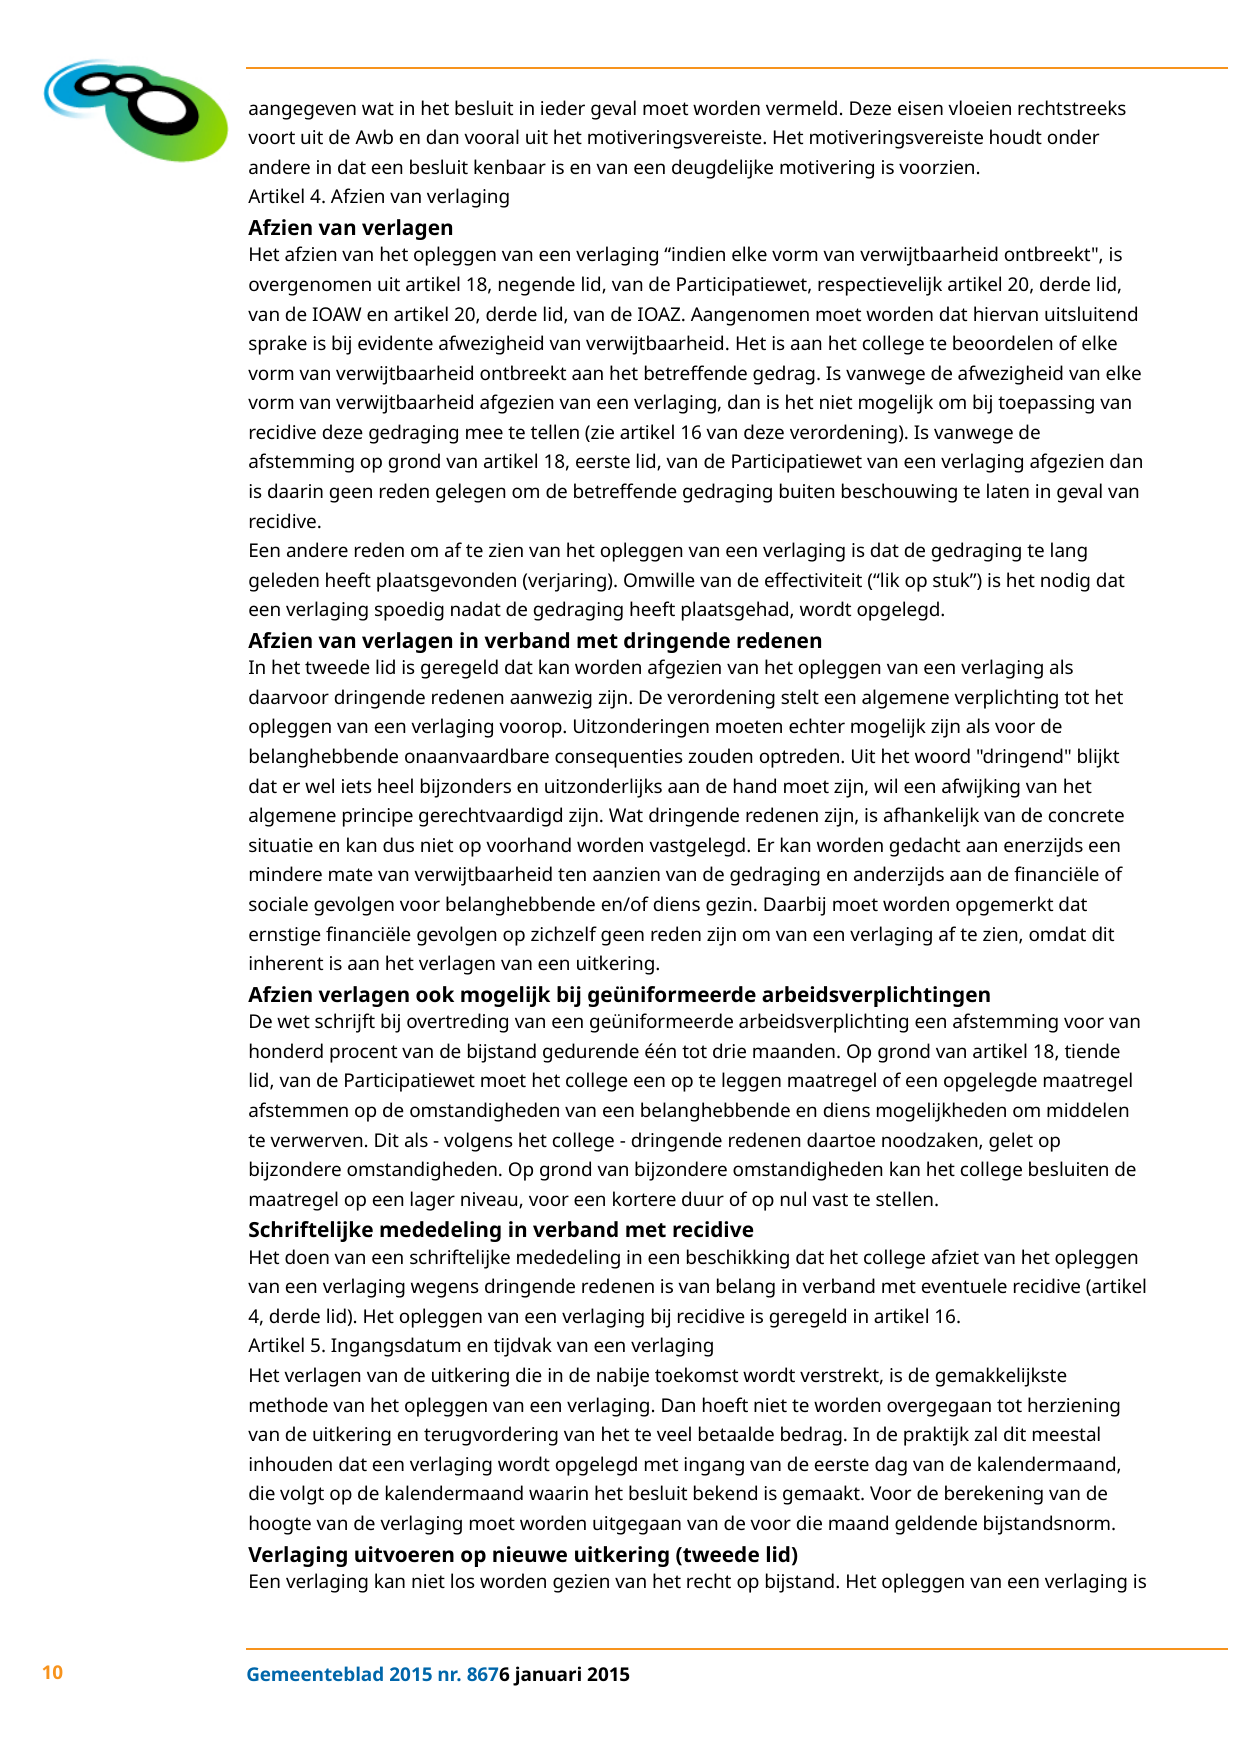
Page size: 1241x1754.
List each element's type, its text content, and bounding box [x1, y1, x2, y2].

text Het afzien van het opleggen van een verlaging “indien elke vorm van verwijtbaarheid ontbreekt", is overgenomen uit artikel 18, negende lid, van de Participatiewet, respectievelijk artikel 20, derde lid, van de IOAW en artikel 20, derde lid, van de IOAZ. Aangenomen moet worden dat hiervan uitsluitend sprake is bij evidente afwezigheid van verwijtbaarheid. Het is aan het college te beoordelen of elke vorm van verwijtbaarheid ontbreekt aan het betreffende gedrag. Is vanwege de afwezigheid van elke vorm van verwijtbaarheid afgezien van een verlaging, dan is het niet mogelijk om bij toepassing van recidive deze gedraging mee te tellen (zie artikel 16 van deze verordening). Is vanwege de afstemming op grond van artikel 18, eerste lid, van de Participatiewet van een verlaging afgezien dan is daarin geen reden gelegen om de betreffende gedraging buiten beschouwing te laten in geval van recidive. [248, 242, 1152, 533]
text Een verlaging kan niet los worden gezien van het recht op bijstand. Het opleggen van een verlaging is [248, 1568, 1152, 1594]
text Afzien van verlagen in verband met dringende redenen [248, 626, 1152, 654]
text Artikel 4. Afzien van verlaging [248, 183, 1152, 209]
text Artikel 5. Ingangsdatum en tijdvak van een verlaging [248, 1333, 1152, 1358]
text Het doen van een schriftelijke mededeling in een beschikking dat het college afziet van het opleggen van een verlaging wegens dringende redenen is van belang in verband met eventuele recidive (artikel 4, derde lid). Het opleggen van een verlaging bij recidive is geregeld in artikel 16. [248, 1244, 1152, 1329]
text Verlaging uitvoeren op nieuwe uitkering (tweede lid) [248, 1540, 1152, 1568]
text aangegeven wat in het besluit in ieder geval moet worden vermeld. Deze eisen vloeien rechtstreeks voort uit de Awb en dan vooral uit het motiveringsvereiste. Het motiveringsvereiste houdt onder andere in dat een besluit kenbaar is en van een deugdelijke motivering is voorzien. [248, 95, 1152, 180]
picture [41, 47, 231, 172]
text Schriftelijke mededeling in verband met recidive [248, 1216, 1152, 1244]
text Een andere reden om af te zien van het opleggen van een verlaging is dat de gedraging te lang geleden heeft plaatsgevonden (verjaring). Omwille van de effectiviteit (“lik op stuk”) is het nodig dat een verlaging spoedig nadat de gedraging heeft plaatsgehad, wordt opgelegd. [248, 537, 1152, 622]
text Afzien verlagen ook mogelijk bij geüniformeerde arbeidsverplichtingen [248, 980, 1152, 1008]
text De wet schrijft bij overtreding van een geüniformeerde arbeidsverplichting een afstemming voor van honderd procent van de bijstand gedurende één tot drie maanden. Op grond van artikel 18, tiende lid, van de Participatiewet moet het college een op te leggen maatregel of een opgelegde maatregel afstemmen op de omstandigheden van een belanghebbende en diens mogelijkheden om middelen te verwerven. Dit als - volgens het college - dringende redenen daartoe noodzaken, gelet op bijzondere omstandigheden. Op grond van bijzondere omstandigheden kan het college besluiten de maatregel op een lager niveau, voor een kortere duur of op nul vast te stellen. [248, 1008, 1152, 1212]
text Het verlagen van de uitkering die in de nabije toekomst wordt verstrekt, is de gemakkelijkste methode van het opleggen van een verlaging. Dan hoeft niet te worden overgegaan tot herziening van de uitkering en terugvordering van het te veel betaalde bedrag. In de praktijk zal dit meestal inhouden dat een verlaging wordt opgelegd met ingang van de eerste dag van de kalendermaand, die volgt op de kalendermaand waarin het besluit bekend is gemaakt. Voor de berekening van de hoogte van de verlaging moet worden uitgegaan van de voor die maand geldende bijstandsnorm. [248, 1362, 1152, 1536]
text In het tweede lid is geregeld dat kan worden afgezien van het opleggen van een verlaging als daarvoor dringende redenen aanwezig zijn. De verordening stelt een algemene verplichting tot het opleggen van een verlaging voorop. Uitzonderingen moeten echter mogelijk zijn als voor de belanghebbende onaanvaardbare consequenties zouden optreden. Uit het woord "dringend" blijkt dat er wel iets heel bijzonders en uitzonderlijks aan de hand moet zijn, wil een afwijking van het algemene principe gerechtvaardigd zijn. Wat dringende redenen zijn, is afhankelijk van de concrete situatie en kan dus niet op voorhand worden vastgelegd. Er kan worden gedacht aan enerzijds een mindere mate van verwijtbaarheid ten aanzien van de gedraging en anderzijds aan de financiële of sociale gevolgen voor belanghebbende en/of diens gezin. Daarbij moet worden opgemerkt dat ernstige financiële gevolgen op zichzelf geen reden zijn om van een verlaging af te zien, omdat dit inherent is aan het verlagen van een uitkering. [248, 654, 1152, 976]
text Afzien van verlagen [248, 213, 1152, 242]
